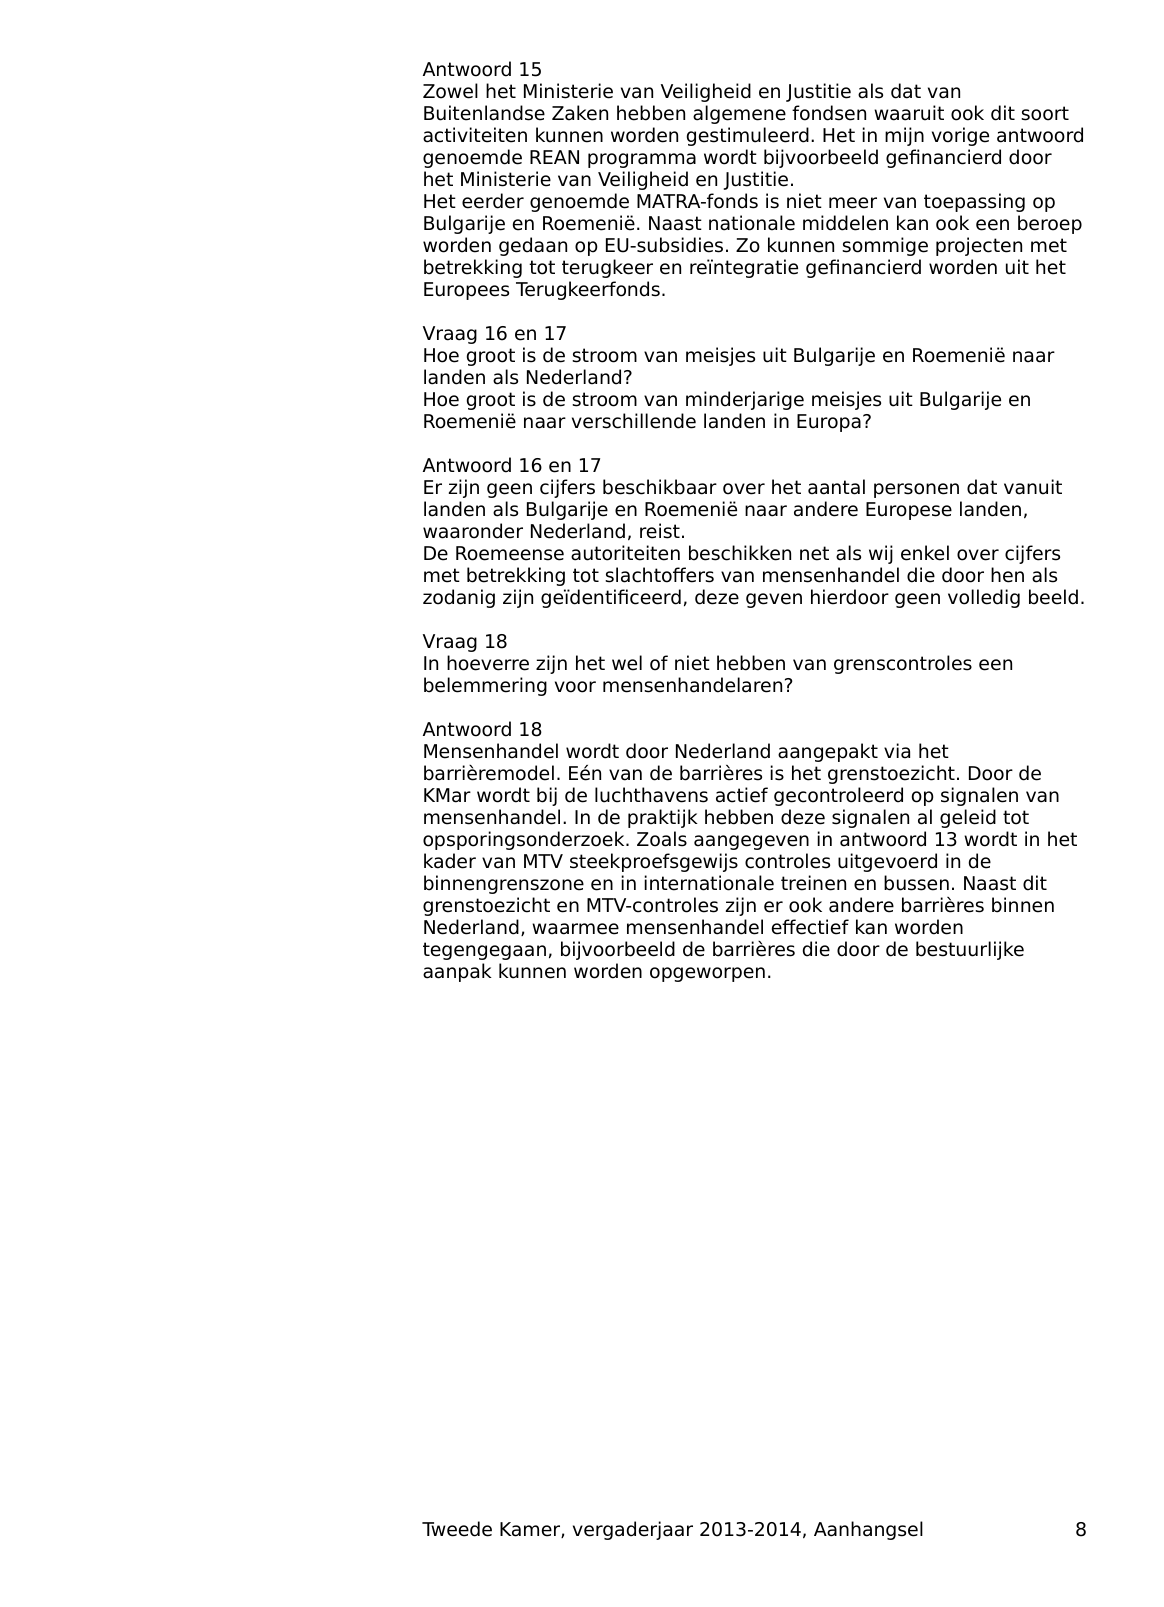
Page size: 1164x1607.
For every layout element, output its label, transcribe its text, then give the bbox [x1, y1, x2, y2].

text Hoe groot is de stroom van minderjarige meisjes uit Bulgarije en Roemenië naar verschillende landen in Europa? [422, 389, 1087, 433]
text Er zijn geen cijfers beschikbaar over het aantal personen dat vanuit landen als Bulgarije en Roemenië naar andere Europese landen, waaronder Nederland, reist. [422, 477, 1087, 543]
text Het eerder genoemde MATRA-fonds is niet meer van toepassing op Bulgarije en Roemenië. Naast nationale middelen kan ook een beroep worden gedaan op EU-subsidies. Zo kunnen sommige projecten met betrekking tot terugkeer en reïntegratie gefinancierd worden uit het Europees Terugkeerfonds. [422, 191, 1087, 301]
text Antwoord 15 [422, 59, 1087, 81]
text In hoeverre zijn het wel of niet hebben van grenscontroles een belemmering voor mensenhandelaren? [422, 653, 1087, 697]
text Antwoord 16 en 17 [422, 455, 1087, 477]
text Antwoord 18 [422, 719, 1087, 741]
text Vraag 16 en 17 [422, 323, 1087, 345]
text De Roemeense autoriteiten beschikken net als wij enkel over cijfers met betrekking tot slachtoffers van mensenhandel die door hen als zodanig zijn geïdentificeerd, deze geven hierdoor geen volledig beeld. [422, 543, 1087, 609]
text Mensenhandel wordt door Nederland aangepakt via het barrièremodel. Eén van de barrières is het grenstoezicht. Door de KMar wordt bij de luchthavens actief gecontroleerd op signalen van mensenhandel. In de praktijk hebben deze signalen al geleid tot opsporingsonderzoek. Zoals aangegeven in antwoord 13 wordt in het kader van MTV steekproefsgewijs controles uitgevoerd in de binnengrenszone en in internationale treinen en bussen. Naast dit grenstoezicht en MTV-controles zijn er ook andere barrières binnen Nederland, waarmee mensenhandel effectief kan worden tegengegaan, bijvoorbeeld de barrières die door de bestuurlijke aanpak kunnen worden opgeworpen. [422, 741, 1087, 983]
text Zowel het Ministerie van Veiligheid en Justitie als dat van Buitenlandse Zaken hebben algemene fondsen waaruit ook dit soort activiteiten kunnen worden gestimuleerd. Het in mijn vorige antwoord genoemde REAN programma wordt bijvoorbeeld gefinancierd door het Ministerie van Veiligheid en Justitie. [422, 81, 1087, 191]
text Vraag 18 [422, 631, 1087, 653]
text Hoe groot is de stroom van meisjes uit Bulgarije en Roemenië naar landen als Nederland? [422, 345, 1087, 389]
